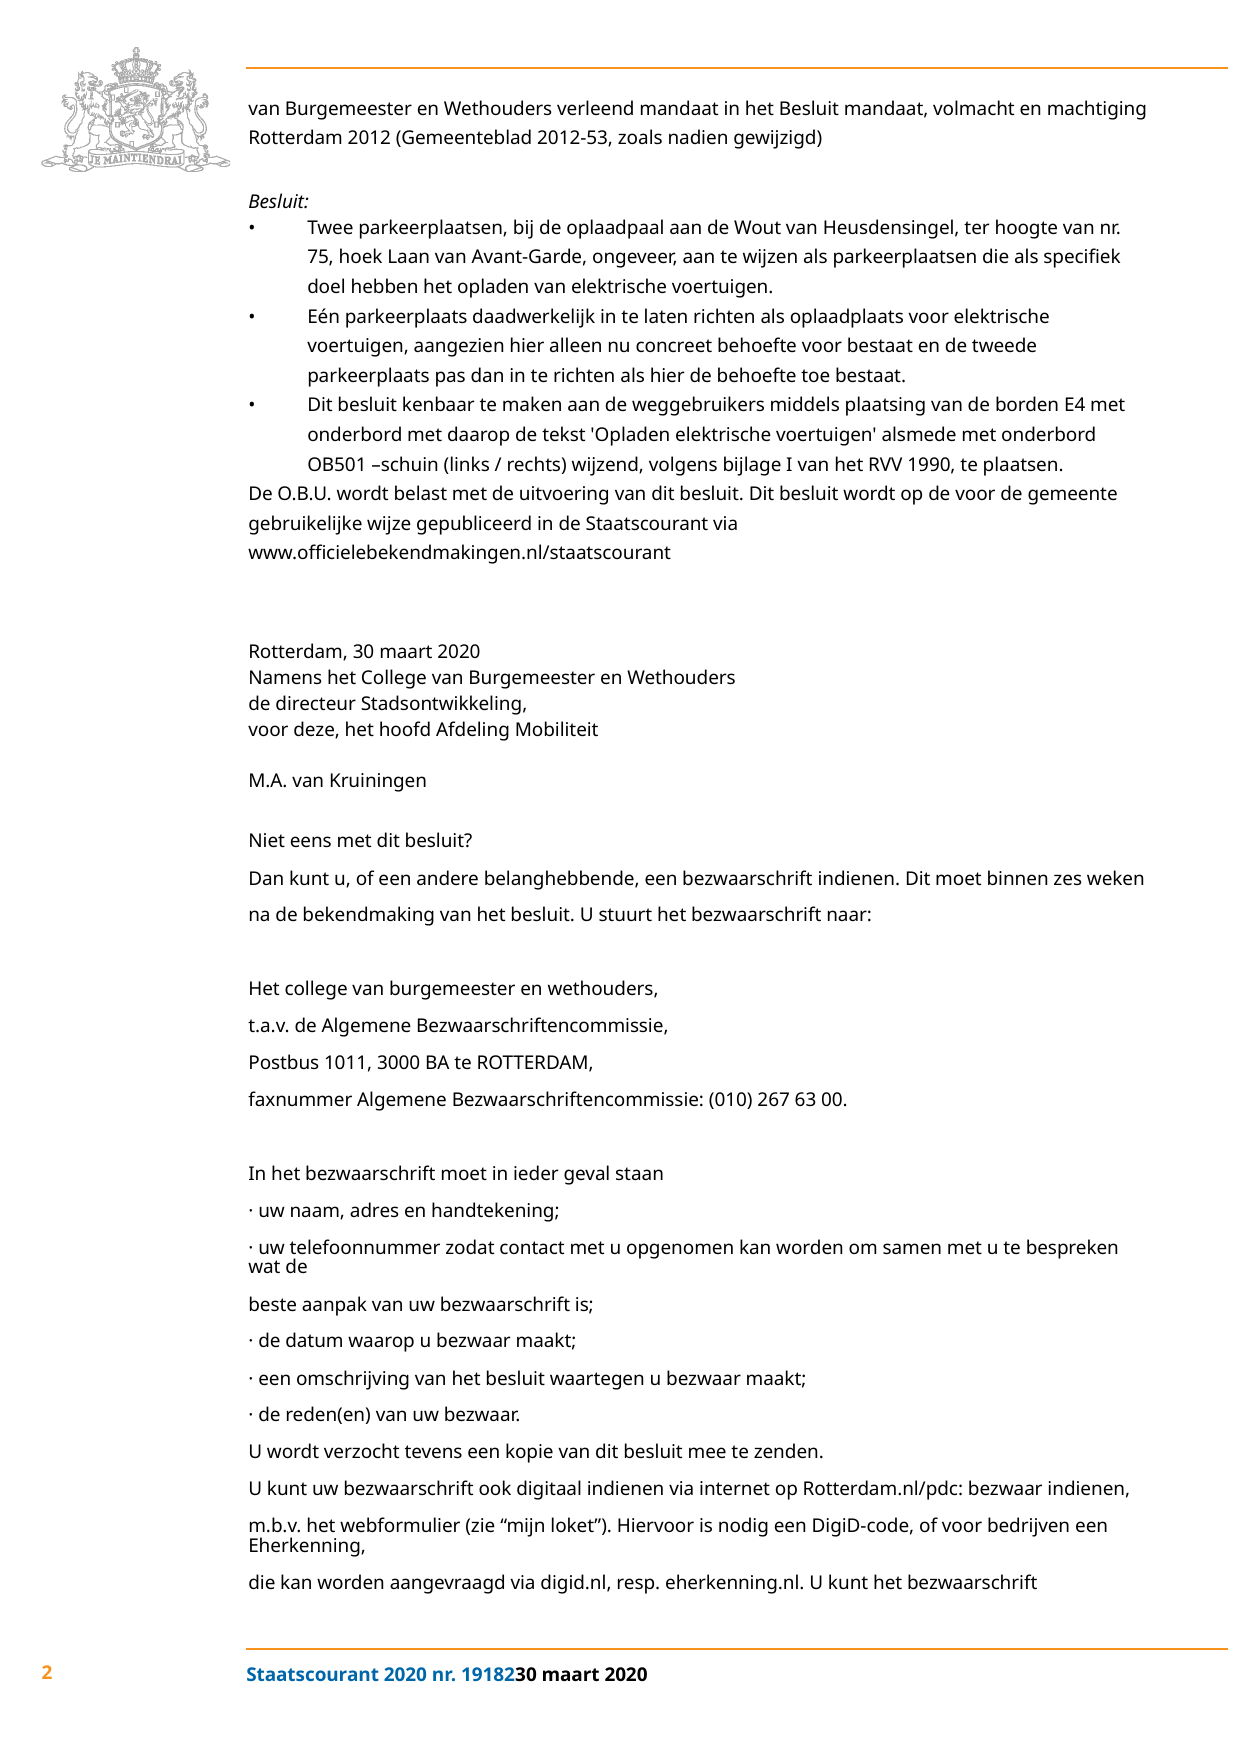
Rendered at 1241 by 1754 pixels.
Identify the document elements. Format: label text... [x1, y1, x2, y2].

text Dan kunt u, of een andere belanghebbende, een bezwaarschrift indienen. Dit moet binnen zes weken [248, 869, 1152, 889]
text · een omschrijving van het besluit waartegen u bezwaar maakt; [248, 1369, 1152, 1389]
text · de reden(en) van uw bezwaar. [248, 1406, 1152, 1426]
text Postbus 1011, 3000 BA te ROTTERDAM, [248, 1054, 1152, 1074]
text · de datum waarop u bezwaar maakt; [248, 1332, 1152, 1352]
list Eén parkeerplaats daadwerkelijk in te laten richten als oplaadplaats voor elektrische voertuigen, aangezien hier alleen nu concreet behoefte voor bestaat en de tweede parkeerplaats pas dan in te richten als hier de behoefte toe bestaat. [248, 303, 1152, 388]
text t.a.v. de Algemene Bezwaarschriftencommissie, [248, 1017, 1152, 1037]
list Dit besluit kenbaar te maken aan de weggebruikers middels plaatsing van de borden E4 met onderbord met daarop de tekst 'Opladen elektrische voertuigen' alsmede met onderbord OB501 –schuin (links / rechts) wijzend, volgens bijlage I van het RVV 1990, te plaatsen. [248, 392, 1152, 476]
text Het college van burgemeester en wethouders, [248, 980, 1152, 1000]
text De O.B.U. wordt belast met de uitvoering van dit besluit. Dit besluit wordt op de voor de gemeente gebruikelijke wijze gepubliceerd in de Staatscourant via www.officielebekendmakingen.nl/staatscourant [248, 480, 1152, 565]
text Niet eens met dit besluit? [248, 832, 1152, 852]
text voor deze, het hoofd Afdeling Mobiliteit [248, 716, 1152, 742]
text · uw telefoonnummer zodat contact met u opgenomen kan worden om samen met u te bespreken wat de [248, 1239, 1152, 1278]
text Besluit: [248, 188, 1152, 214]
text m.b.v. het webformulier (zie “mijn loket”). Hiervoor is nodig een DigiD-code, of voor bedrijven een Eherkenning, [248, 1517, 1152, 1556]
text · uw naam, adres en handtekening; [248, 1202, 1152, 1222]
text U kunt uw bezwaarschrift ook digitaal indienen via internet op Rotterdam.nl/pdc: bezwaar indienen, [248, 1480, 1152, 1500]
list Twee parkeerplaatsen, bij de oplaadpaal aan de Wout van Heusdensingel, ter hoogte van nr. 75, hoek Laan van Avant-Garde, ongeveer, aan te wijzen als parkeerplaatsen die als specifiek doel hebben het opladen van elektrische voertuigen. [248, 214, 1152, 299]
text de directeur Stadsontwikkeling, [248, 690, 1152, 716]
text M.A. van Kruiningen [248, 767, 1152, 793]
text beste aanpak van uw bezwaarschrift is; [248, 1296, 1152, 1315]
text faxnummer Algemene Bezwaarschriftencommissie: (010) 267 63 00. [248, 1091, 1152, 1111]
text Namens het College van Burgemeester en Wethouders [248, 664, 1152, 690]
picture [41, 47, 231, 172]
text die kan worden aangevraagd via digid.nl, resp. eherkenning.nl. U kunt het bezwaarschrift [248, 1574, 1152, 1593]
text In het bezwaarschrift moet in ieder geval staan [248, 1165, 1152, 1184]
text na de bekendmaking van het besluit. U stuurt het bezwaarschrift naar: [248, 906, 1152, 926]
text U wordt verzocht tevens een kopie van dit besluit mee te zenden. [248, 1443, 1152, 1463]
text Rotterdam, 30 maart 2020 [248, 639, 1152, 664]
text van Burgemeester en Wethouders verleend mandaat in het Besluit mandaat, volmacht en machtiging Rotterdam 2012 (Gemeenteblad 2012-53, zoals nadien gewijzigd) [248, 95, 1152, 150]
